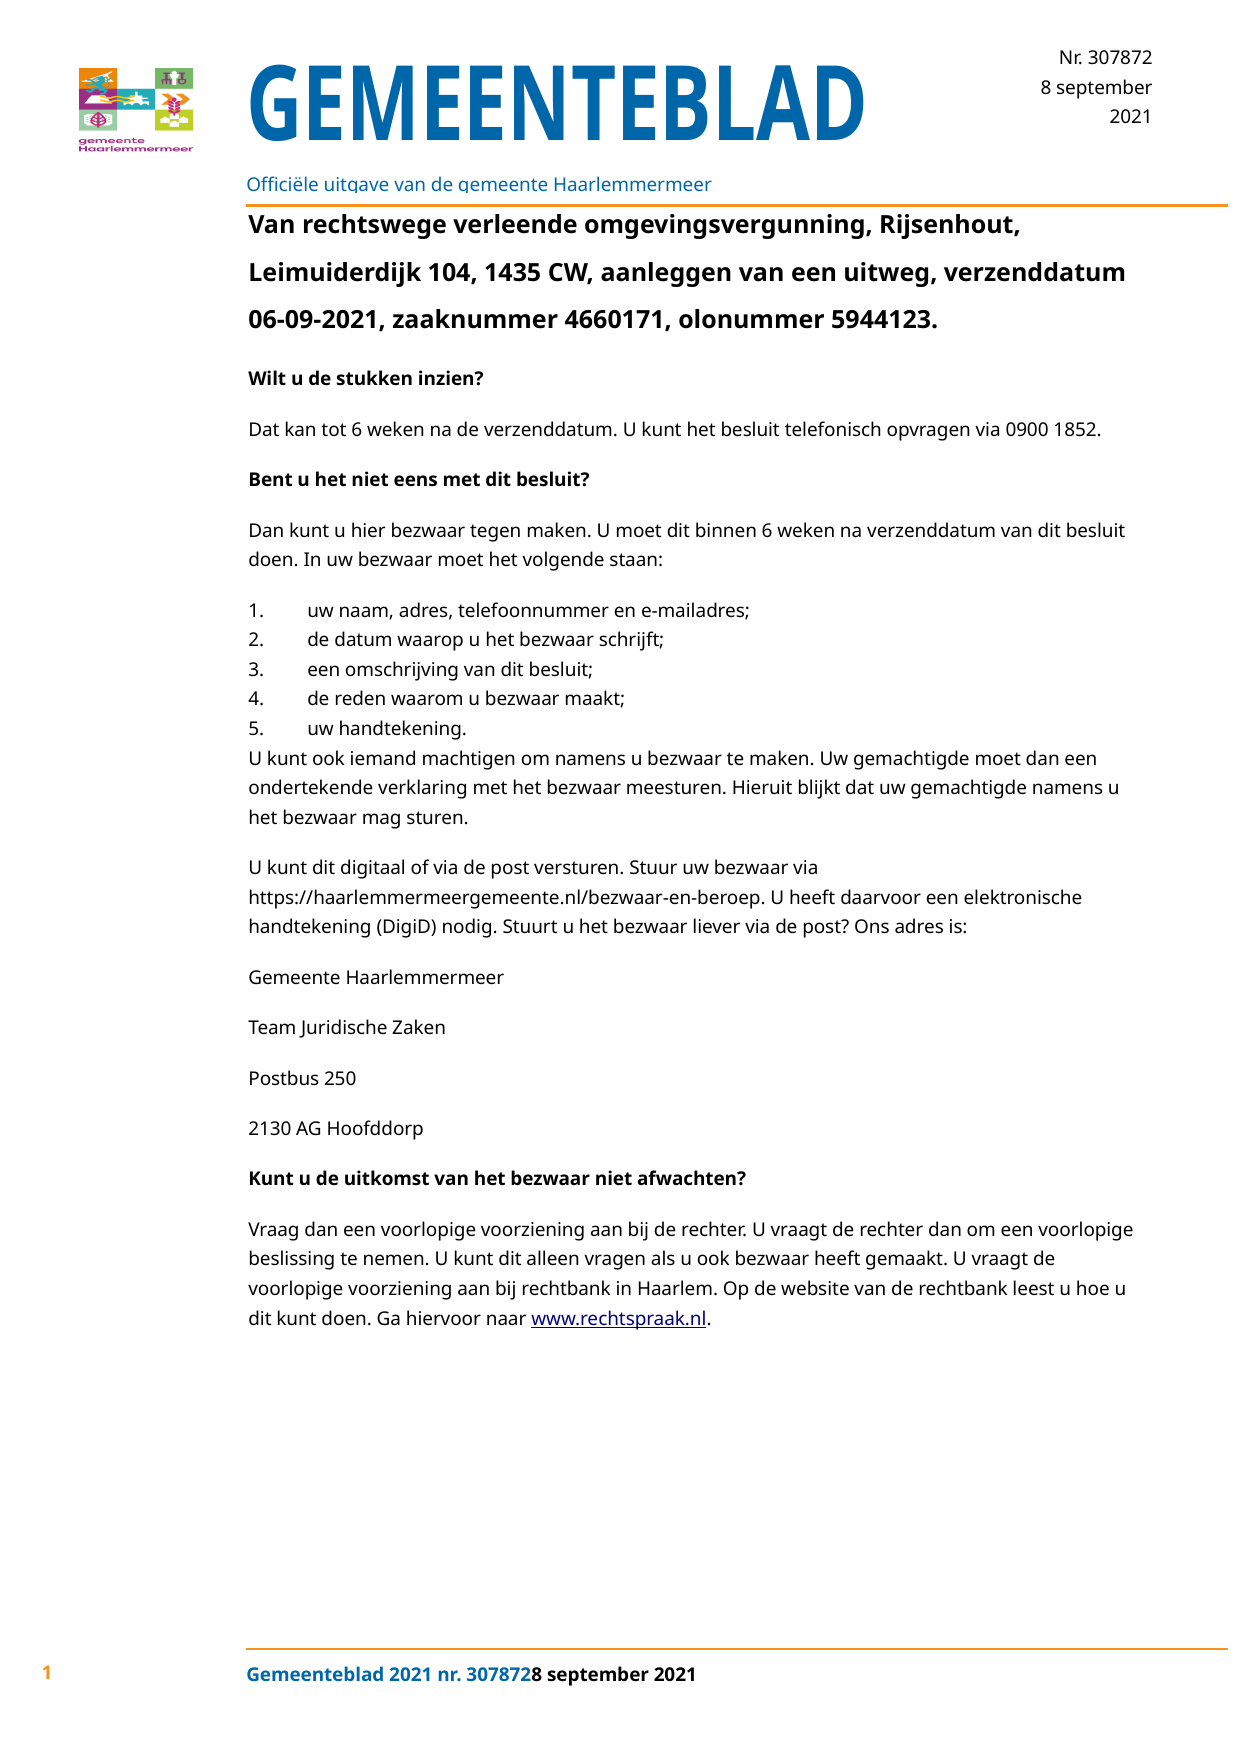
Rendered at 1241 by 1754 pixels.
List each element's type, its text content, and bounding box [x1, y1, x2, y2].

list uw handtekening. [248, 715, 1152, 741]
text Team Juridische Zaken [248, 1014, 1152, 1040]
text Dat kan tot 6 weken na de verzenddatum. U kunt het besluit telefonisch opvragen via 0900 1852. [248, 416, 1152, 442]
text U kunt dit digitaal of via de post versturen. Stuur uw bezwaar via https://haarlemmermeergemeente.nl/bezwaar-en-beroep. U heeft daarvoor een elektronische handtekening (DigiD) nodig. Stuurt u het bezwaar liever via de post? Ons adres is: [248, 854, 1152, 939]
text Wilt u de stukken inzien? [248, 366, 1152, 391]
text Bent u het niet eens met dit besluit? [248, 466, 1152, 492]
list de reden waarom u bezwaar maakt; [248, 686, 1152, 711]
list de datum waarop u het bezwaar schrijft; [248, 626, 1152, 652]
text Vraag dan een voorlopige voorziening aan bij de rechter. U vraagt de rechter dan om een voorlopige beslissing te nemen. U kunt dit alleen vragen als u ook bezwaar heeft gemaakt. U vraagt de voorlopige voorziening aan bij rechtbank in Haarlem. Op de website van de rechtbank leest u hoe u dit kunt doen. Ga hiervoor naar www.rechtspraak.nl. [248, 1216, 1152, 1330]
text Dan kunt u hier bezwaar tegen maken. U moet dit binnen 6 weken na verzenddatum van dit besluit doen. In uw bezwaar moet het volgende staan: [248, 517, 1152, 572]
text U kunt ook iemand machtigen om namens u bezwaar te maken. Uw gemachtigde moet dan een ondertekende verklaring met het bezwaar meesturen. Hieruit blijkt dat uw gemachtigde namens u het bezwaar mag sturen. [248, 745, 1152, 829]
text Gemeente Haarlemmermeer [248, 964, 1152, 989]
text Van rechtswege verleende omgevingsvergunning, Rijsenhout, Leimuiderdijk 104, 1435 CW, aanleggen van een uitweg, verzenddatum 06-09-2021, zaaknummer 4660171, olonummer 5944123. [248, 207, 1152, 336]
text Postbus 250 [248, 1065, 1152, 1090]
list uw naam, adres, telefoonnummer en e-mailadres; [248, 597, 1152, 622]
list een omschrijving van dit besluit; [248, 656, 1152, 682]
text 2130 AG Hoofddorp [248, 1115, 1152, 1141]
picture [41, 47, 231, 172]
text Kunt u de uitkomst van het bezwaar niet afwachten? [248, 1166, 1152, 1191]
